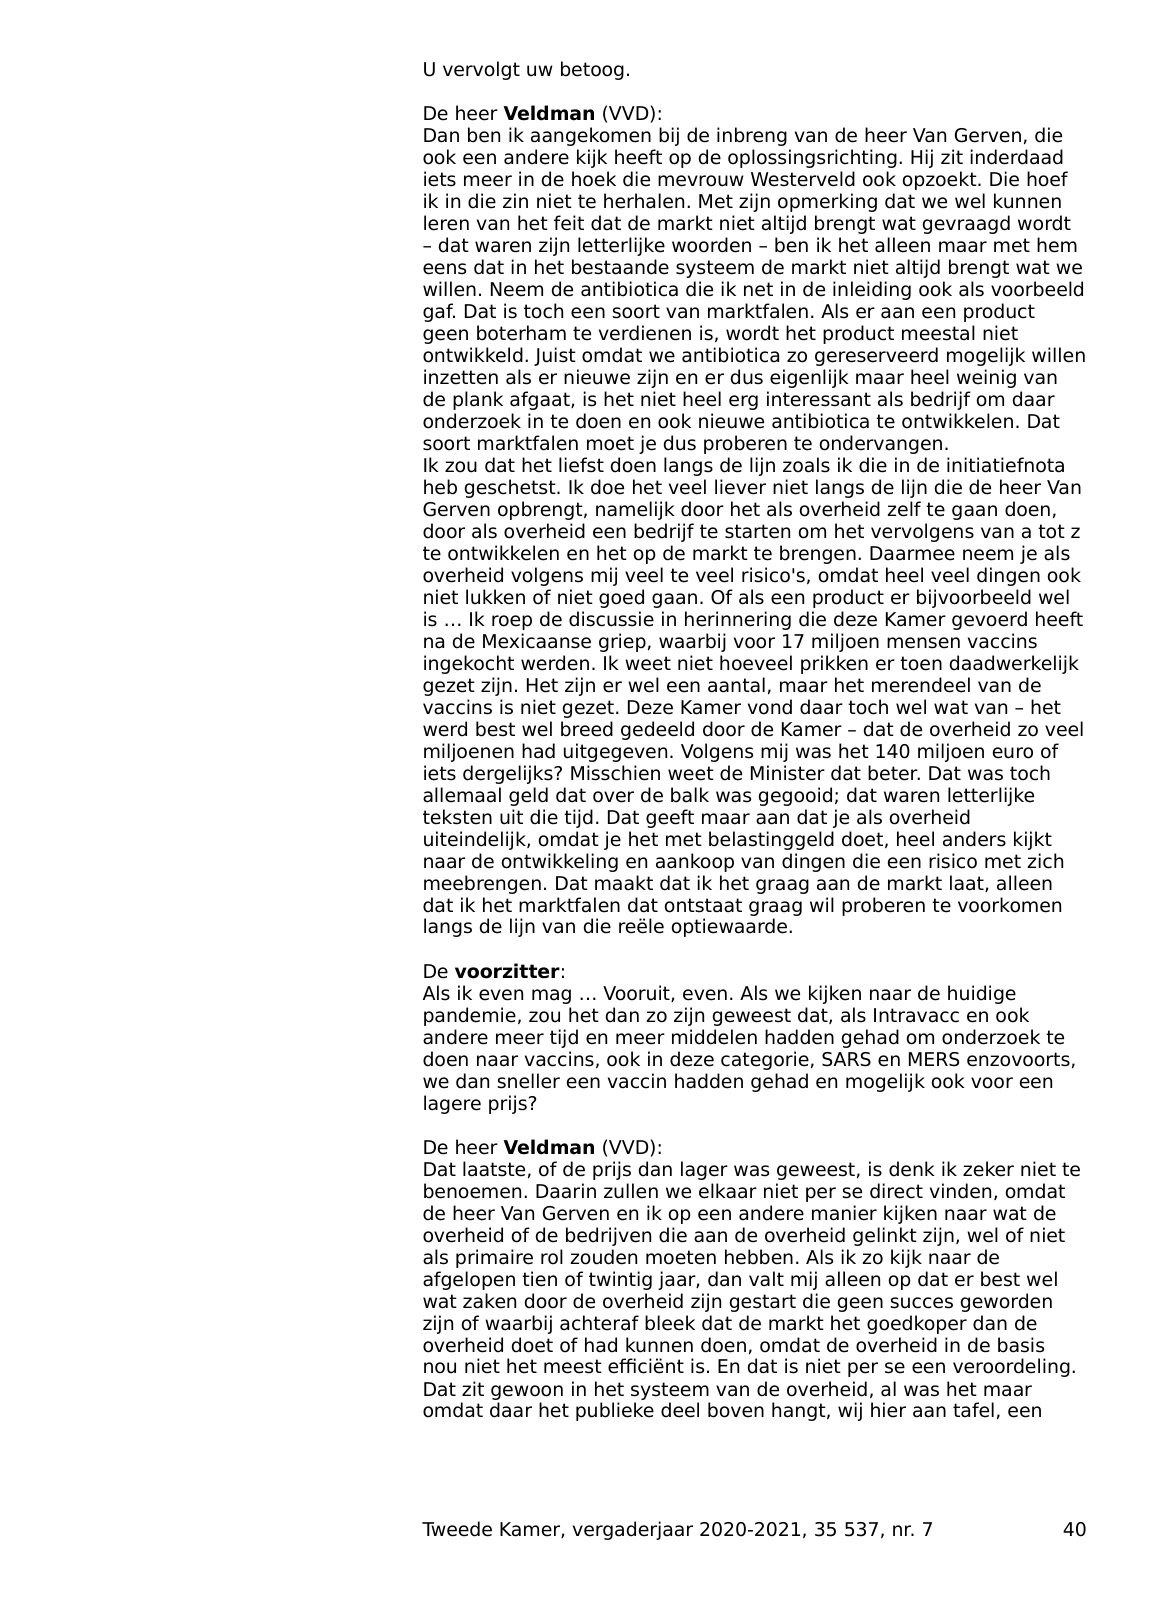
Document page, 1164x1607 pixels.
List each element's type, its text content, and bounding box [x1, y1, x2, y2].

text U vervolgt uw betoog. [422, 59, 1087, 81]
text Ik zou dat het liefst doen langs de lijn zoals ik die in de initiatiefnota heb geschetst. Ik doe het veel liever niet langs de lijn die de heer Van Gerven opbrengt, namelijk door het als overheid zelf te gaan doen, door als overheid een bedrijf te starten om het vervolgens van a tot z te ontwikkelen en het op de markt te brengen. Daarmee neem je als overheid volgens mij veel te veel risico's, omdat heel veel dingen ook niet lukken of niet goed gaan. Of als een product er bijvoorbeeld wel is … Ik roep de discussie in herinnering die deze Kamer gevoerd heeft na de Mexicaanse griep, waarbij voor 17 miljoen mensen vaccins ingekocht werden. Ik weet niet hoeveel prikken er toen daadwerkelijk gezet zijn. Het zijn er wel een aantal, maar het merendeel van de vaccins is niet gezet. Deze Kamer vond daar toch wel wat van – het werd best wel breed gedeeld door de Kamer – dat de overheid zo veel miljoenen had uitgegeven. Volgens mij was het 140 miljoen euro of iets dergelijks? Misschien weet de Minister dat beter. Dat was toch allemaal geld dat over de balk was gegooid; dat waren letterlijke teksten uit die tijd. Dat geeft maar aan dat je als overheid uiteindelijk, omdat je het met belastinggeld doet, heel anders kijkt naar de ontwikkeling en aankoop van dingen die een risico met zich meebrengen. Dat maakt dat ik het graag aan de markt laat, alleen dat ik het marktfalen dat ontstaat graag wil proberen te voorkomen langs de lijn van die reële optiewaarde. [422, 455, 1087, 938]
text Dat laatste, of de prijs dan lager was geweest, is denk ik zeker niet te benoemen. Daarin zullen we elkaar niet per se direct vinden, omdat de heer Van Gerven en ik op een andere manier kijken naar wat de overheid of de bedrijven die aan de overheid gelinkt zijn, wel of niet als primaire rol zouden moeten hebben. Als ik zo kijk naar de afgelopen tien of twintig jaar, dan valt mij alleen op dat er best wel wat zaken door de overheid zijn gestart die geen succes geworden zijn of waarbij achteraf bleek dat de markt het goedkoper dan de overheid doet of had kunnen doen, omdat de overheid in de basis nou niet het meest efficiënt is. En dat is niet per se een veroordeling. Dat zit gewoon in het systeem van de overheid, al was het maar omdat daar het publieke deel boven hangt, wij hier aan tafel, een [422, 1159, 1087, 1422]
text De heer Veldman (VVD): [422, 103, 1087, 125]
text De heer Veldman (VVD): [422, 1137, 1087, 1159]
text Als ik even mag … Vooruit, even. Als we kijken naar de huidige pandemie, zou het dan zo zijn geweest dat, als Intravacc en ook andere meer tijd en meer middelen hadden gehad om onderzoek te doen naar vaccins, ook in deze categorie, SARS en MERS enzovoorts, we dan sneller een vaccin hadden gehad en mogelijk ook voor een lagere prijs? [422, 983, 1087, 1114]
text De voorzitter: [422, 961, 1087, 983]
text Dan ben ik aangekomen bij de inbreng van de heer Van Gerven, die ook een andere kijk heeft op de oplossingsrichting. Hij zit inderdaad iets meer in de hoek die mevrouw Westerveld ook opzoekt. Die hoef ik in die zin niet te herhalen. Met zijn opmerking dat we wel kunnen leren van het feit dat de markt niet altijd brengt wat gevraagd wordt – dat waren zijn letterlijke woorden – ben ik het alleen maar met hem eens dat in het bestaande systeem de markt niet altijd brengt wat we willen. Neem de antibiotica die ik net in de inleiding ook als voorbeeld gaf. Dat is toch een soort van marktfalen. Als er aan een product geen boterham te verdienen is, wordt het product meestal niet ontwikkeld. Juist omdat we antibiotica zo gereserveerd mogelijk willen inzetten als er nieuwe zijn en er dus eigenlijk maar heel weinig van de plank afgaat, is het niet heel erg interessant als bedrijf om daar onderzoek in te doen en ook nieuwe antibiotica te ontwikkelen. Dat soort marktfalen moet je dus proberen te ondervangen. [422, 125, 1087, 455]
